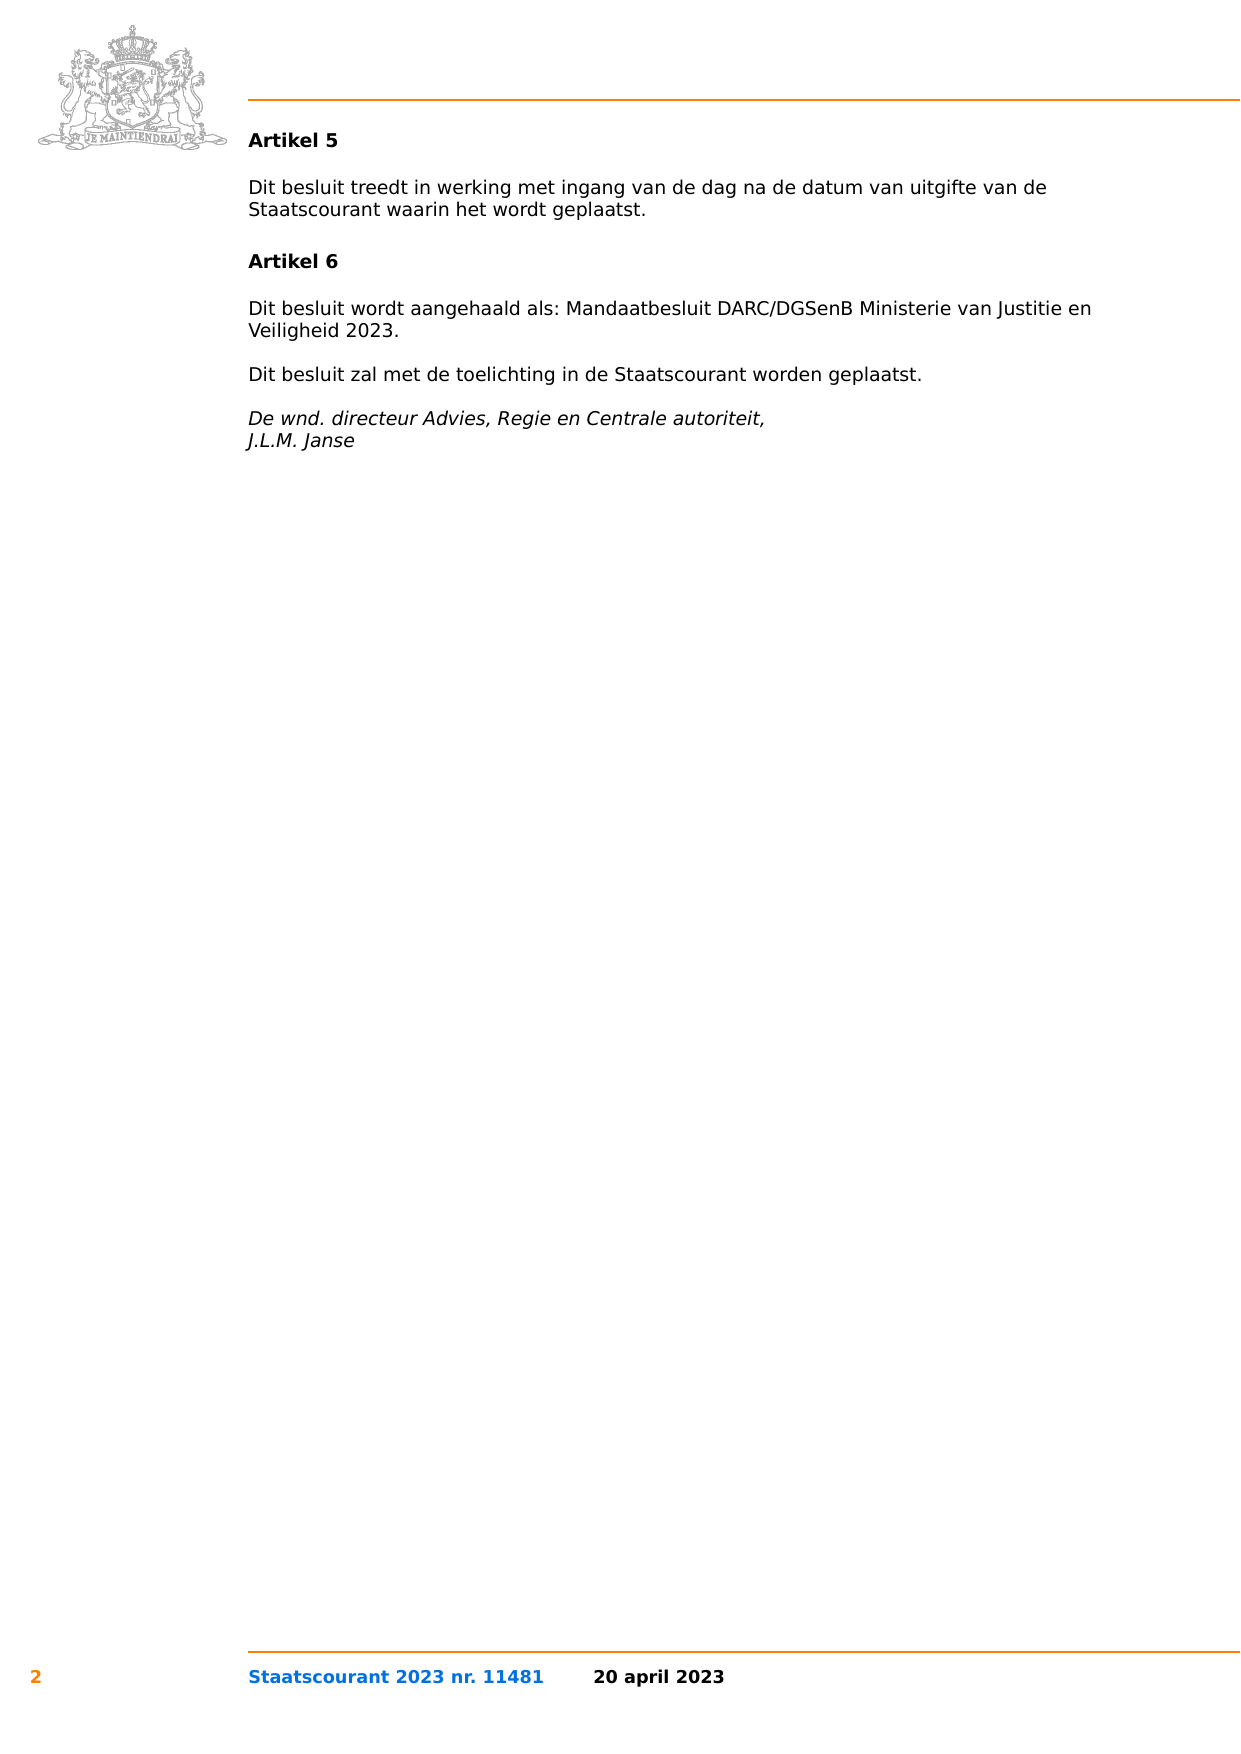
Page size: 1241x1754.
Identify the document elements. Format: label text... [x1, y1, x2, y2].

subtitle Artikel 5 [248, 130, 1163, 152]
subtitle Artikel 6 [248, 251, 1163, 273]
text Dit besluit treedt in werking met ingang van de dag na de datum van uitgifte van de Staatscourant waarin het wordt geplaatst. [248, 177, 1163, 221]
text Dit besluit zal met de toelichting in de Staatscourant worden geplaatst. [248, 364, 1163, 386]
text De wnd. directeur Advies, Regie en Centrale autoriteit, J.L.M. Janse [248, 407, 1163, 451]
text Dit besluit wordt aangehaald als: Mandaatbesluit DARC/DGSenB Ministerie van Justitie en Veiligheid 2023. [248, 298, 1163, 342]
picture [38, 25, 227, 150]
